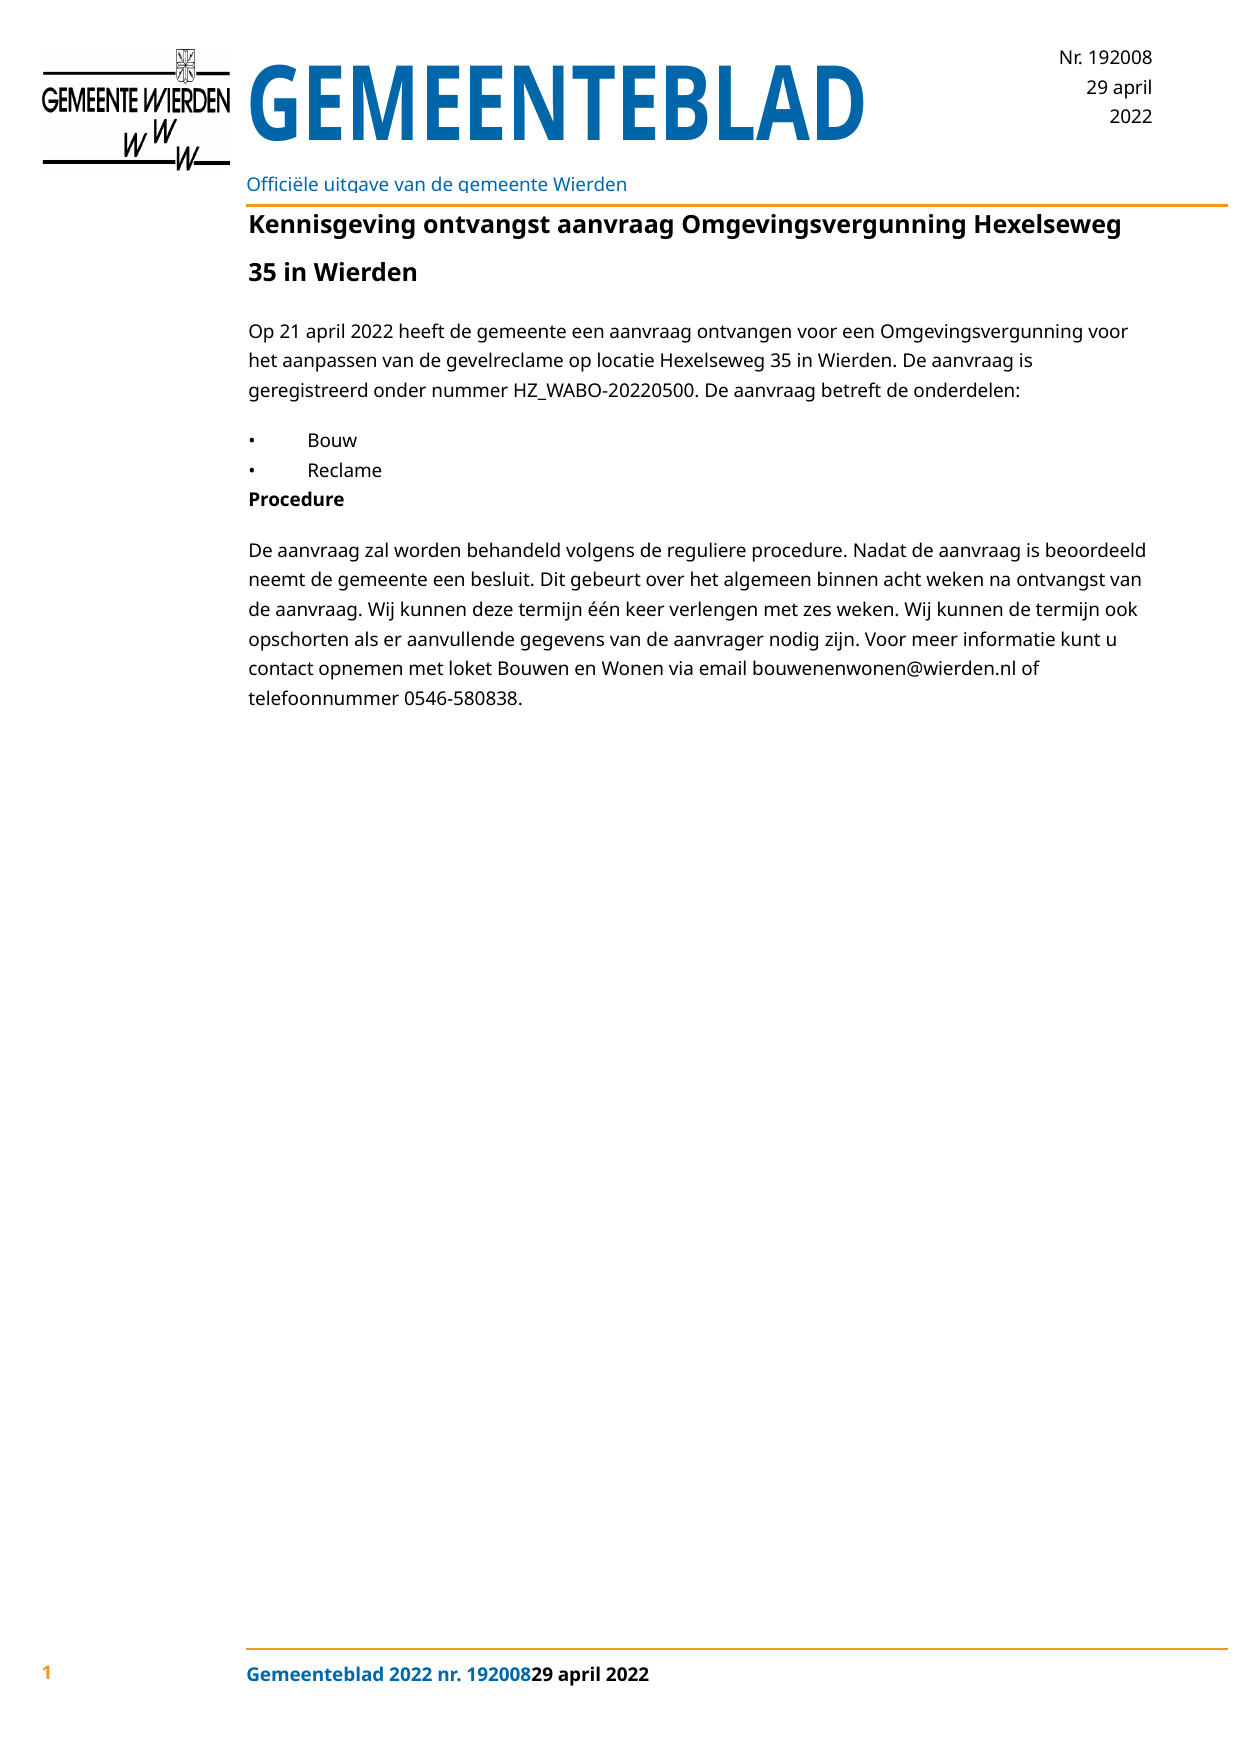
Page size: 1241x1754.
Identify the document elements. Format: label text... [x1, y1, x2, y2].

text De aanvraag zal worden behandeld volgens de reguliere procedure. Nadat de aanvraag is beoordeeld neemt de gemeente een besluit. Dit gebeurt over het algemeen binnen acht weken na ontvangst van de aanvraag. Wij kunnen deze termijn één keer verlengen met zes weken. Wij kunnen de termijn ook opschorten als er aanvullende gegevens van de aanvrager nodig zijn. Voor meer informatie kunt u contact opnemen met loket Bouwen en Wonen via email bouwenenwonen@wierden.nl of telefoonnummer 0546-580838. [248, 537, 1152, 711]
text Kennisgeving ontvangst aanvraag Omgevingsvergunning Hexelseweg 35 in Wierden [248, 207, 1152, 288]
picture [41, 47, 231, 172]
text Op 21 april 2022 heeft de gemeente een aanvraag ontvangen voor een Omgevingsvergunning voor het aanpassen van de gevelreclame op locatie Hexelseweg 35 in Wierden. De aanvraag is geregistreerd onder nummer HZ_WABO-20220500. De aanvraag betreft de onderdelen: [248, 318, 1152, 403]
list Bouw [248, 427, 1152, 453]
text Procedure [248, 487, 1152, 512]
list Reclame [248, 457, 1152, 483]
